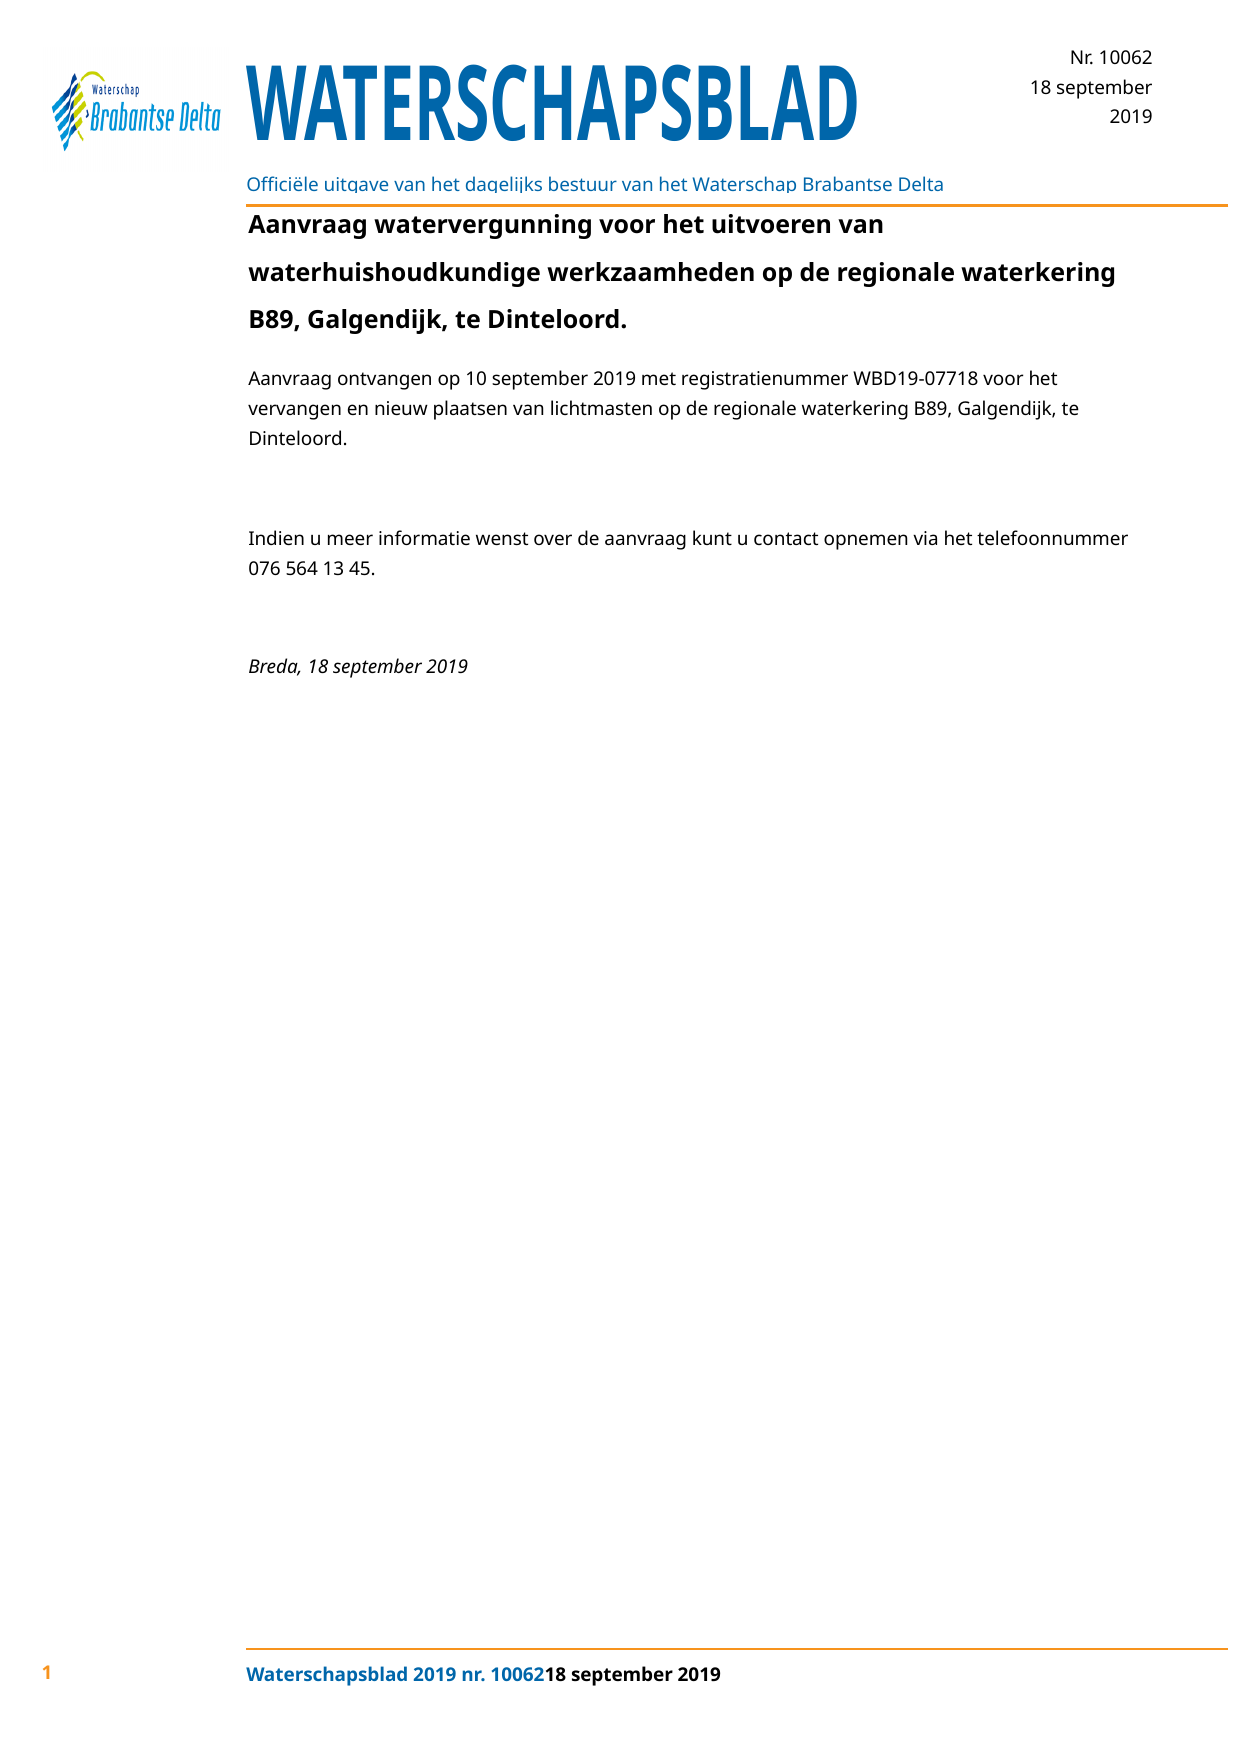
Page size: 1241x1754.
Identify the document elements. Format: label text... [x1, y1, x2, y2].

text Indien u meer informatie wenst over de aanvraag kunt u contact opnemen via het telefoonnummer 076 564 13 45. [248, 526, 1152, 581]
text Breda, 18 september 2019 [248, 653, 1152, 679]
text Aanvraag watervergunning voor het uitvoeren van waterhuishoudkundige werkzaamheden op de regionale waterkering B89, Galgendijk, te Dinteloord. [248, 207, 1152, 336]
text Aanvraag ontvangen op 10 september 2019 met registratienummer WBD19-07718 voor het vervangen en nieuw plaatsen van lichtmasten op de regionale waterkering B89, Galgendijk, te Dinteloord. [248, 366, 1152, 450]
picture [41, 47, 231, 172]
